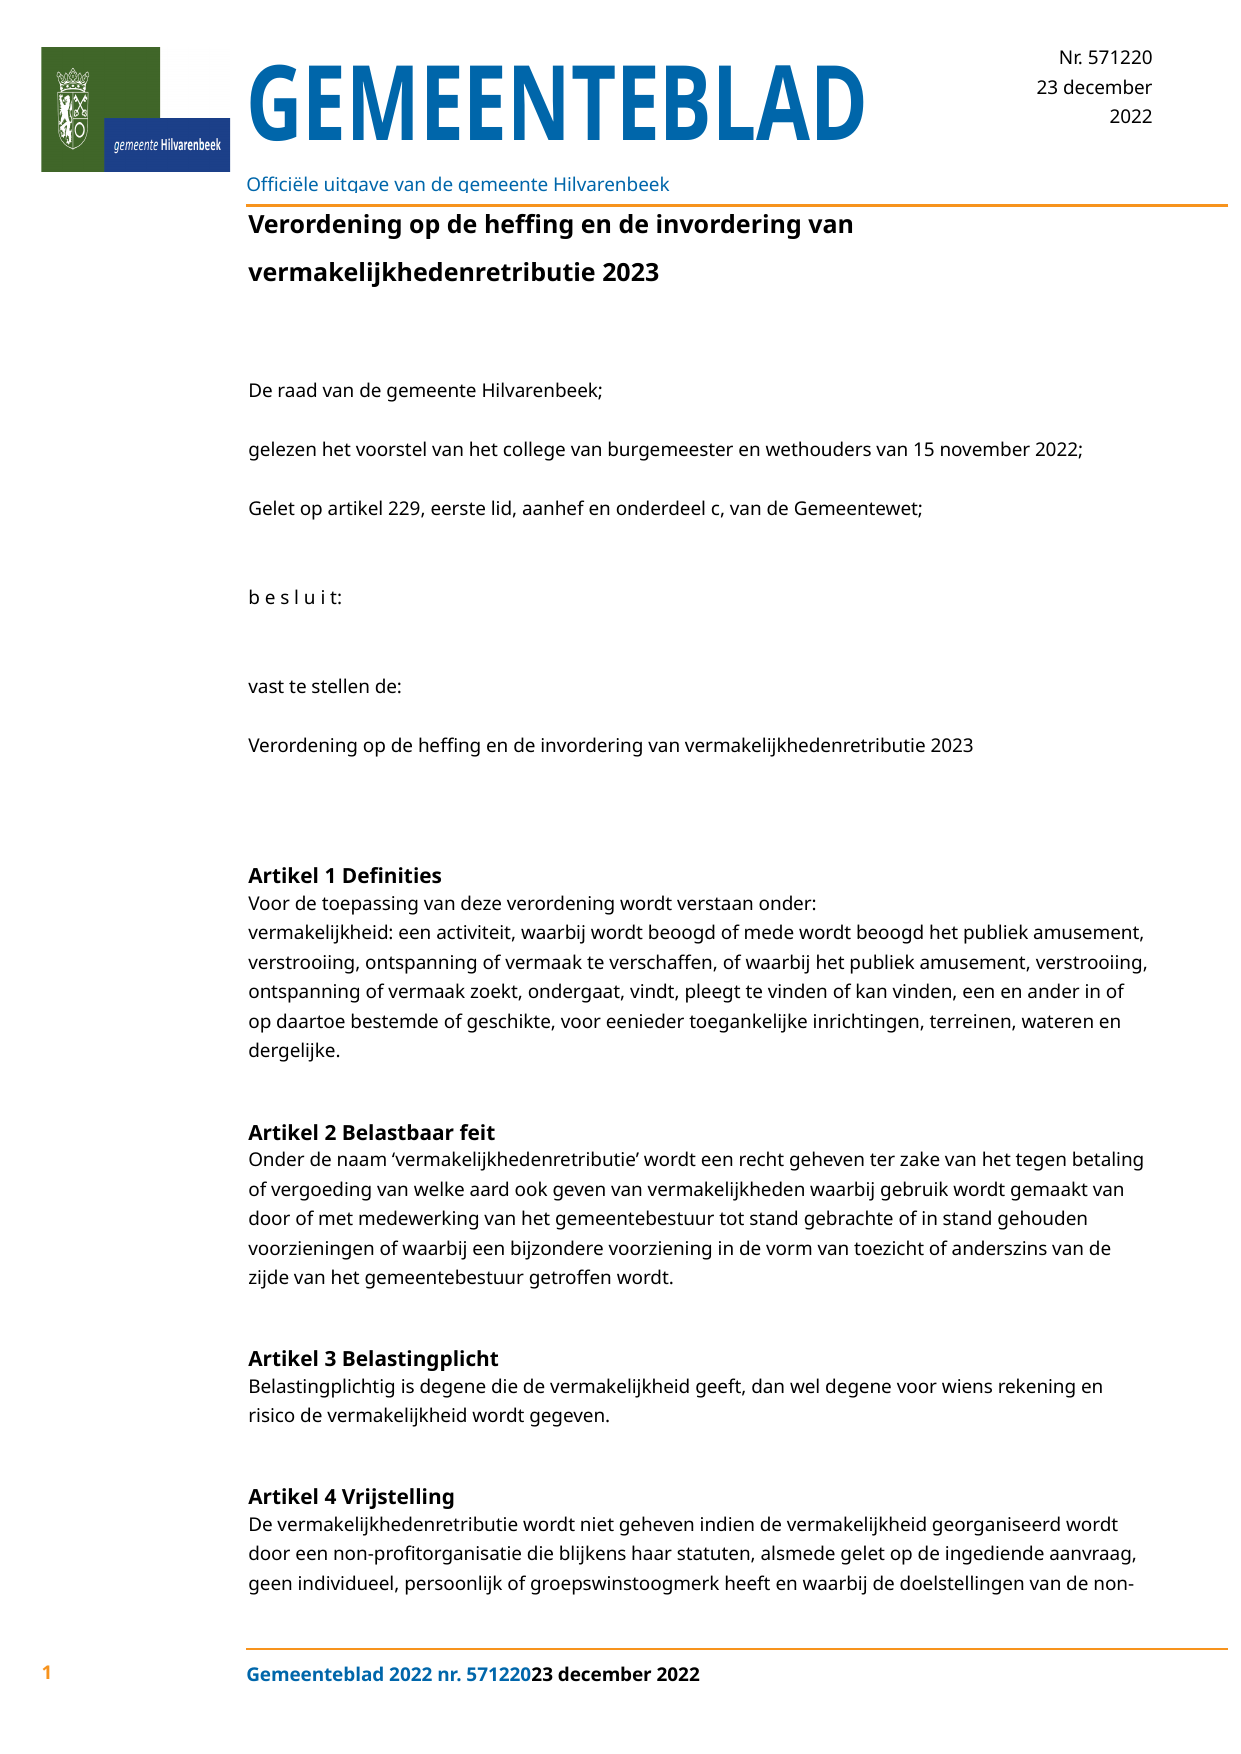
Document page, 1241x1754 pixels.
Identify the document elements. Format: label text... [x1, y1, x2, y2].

text b e s l u i t: [248, 584, 1152, 610]
text Voor de toepassing van deze verordening wordt verstaan onder: [248, 890, 1152, 916]
text Verordening op de heffing en de invordering van vermakelijkhedenretributie 2023 [248, 207, 1152, 288]
text De vermakelijkhedenretributie wordt niet geheven indien de vermakelijkheid georganiseerd wordt door een non-profitorganisatie die blijkens haar statuten, alsmede gelet op de ingediende aanvraag, geen individueel, persoonlijk of groepswinstoogmerk heeft en waarbij de doelstellingen van de non- [248, 1511, 1152, 1596]
text Artikel 4 Vrijstelling [248, 1482, 1152, 1511]
text Artikel 1 Definities [248, 861, 1152, 890]
text Gelet op artikel 229, eerste lid, aanhef en onderdeel c, van de Gemeentewet; [248, 495, 1152, 521]
text gelezen het voorstel van het college van burgemeester en wethouders van 15 november 2022; [248, 436, 1152, 462]
text Verordening op de heffing en de invordering van vermakelijkhedenretributie 2023 [248, 732, 1152, 758]
text Belastingplichtig is degene die de vermakelijkheid geeft, dan wel degene voor wiens rekening en risico de vermakelijkheid wordt gegeven. [248, 1373, 1152, 1428]
picture [41, 47, 231, 172]
text Artikel 2 Belastbaar feit [248, 1118, 1152, 1146]
text Artikel 3 Belastingplicht [248, 1344, 1152, 1373]
text De raad van de gemeente Hilvarenbeek; [248, 377, 1152, 403]
text vermakelijkheid: een activiteit, waarbij wordt beoogd of mede wordt beoogd het publiek amusement, verstrooiing, ontspanning of vermaak te verschaffen, of waarbij het publiek amusement, verstrooiing, ontspanning of vermaak zoekt, ondergaat, vindt, pleegt te vinden of kan vinden, een en ander in of op daartoe bestemde of geschikte, voor eenieder toegankelijke inrichtingen, terreinen, wateren en dergelijke. [248, 919, 1152, 1063]
text vast te stellen de: [248, 673, 1152, 699]
text Onder de naam ‘vermakelijkhedenretributie’ wordt een recht geheven ter zake van het tegen betaling of vergoeding van welke aard ook geven van vermakelijkheden waarbij gebruik wordt gemaakt van door of met medewerking van het gemeentebestuur tot stand gebrachte of in stand gehouden voorzieningen of waarbij een bijzondere voorziening in de vorm van toezicht of anderszins van de zijde van het gemeentebestuur getroffen wordt. [248, 1146, 1152, 1290]
